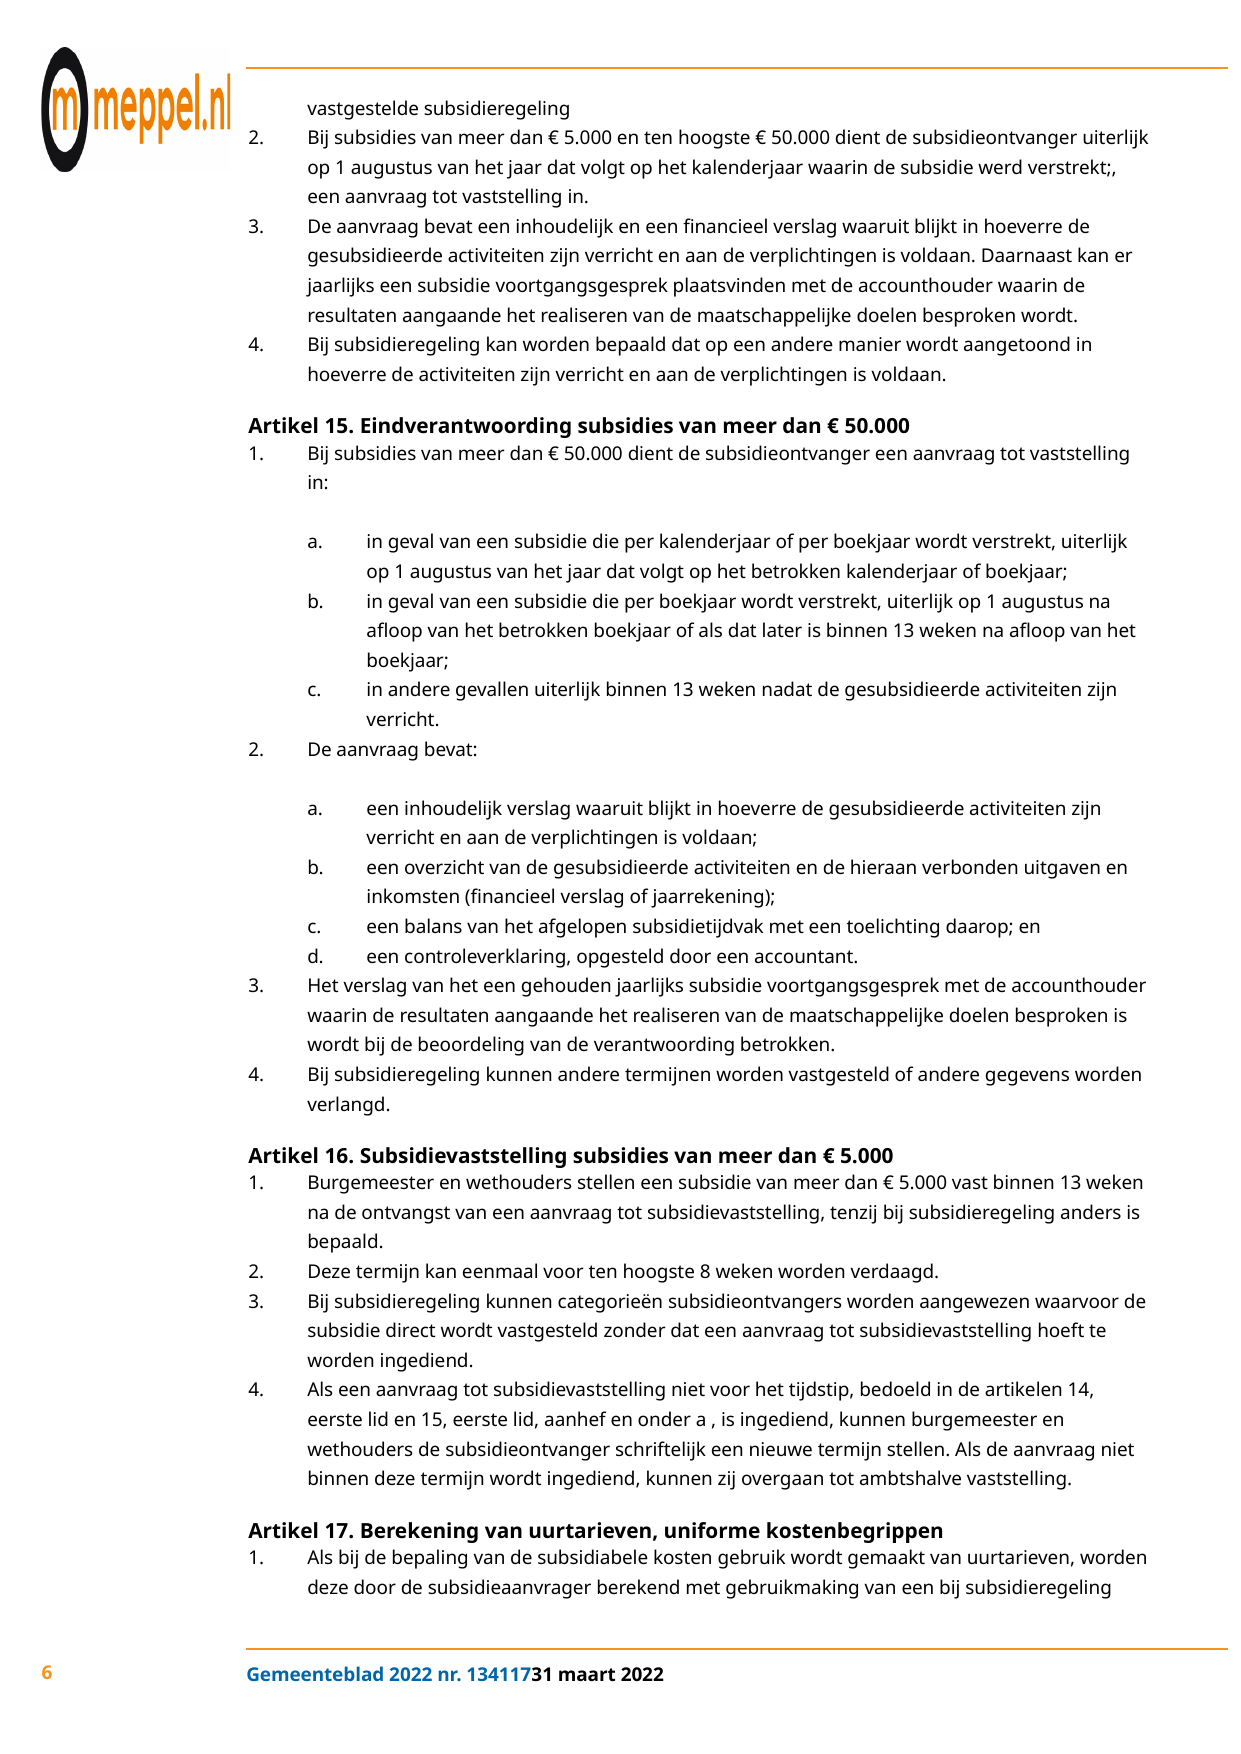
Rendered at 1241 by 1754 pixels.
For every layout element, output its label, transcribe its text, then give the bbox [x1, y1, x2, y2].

list Bij subsidies van meer dan € 5.000 en ten hoogste € 50.000 dient de subsidieontvanger uiterlijk op 1 augustus van het jaar dat volgt op het kalenderjaar waarin de subsidie werd verstrekt;, een aanvraag tot vaststelling in. [248, 124, 1152, 209]
list Deze termijn kan eenmaal voor ten hoogste 8 weken worden verdaagd. [248, 1258, 1152, 1284]
text Artikel 17. Berekening van uurtarieven, uniforme kostenbegrippen [248, 1516, 1152, 1544]
list Als een aanvraag tot subsidievaststelling niet voor het tijdstip, bedoeld in de artikelen 14, eerste lid en 15, eerste lid, aanhef en onder a , is ingediend, kunnen burgemeester en wethouders de subsidieontvanger schriftelijk een nieuwe termijn stellen. Als de aanvraag niet binnen deze termijn wordt ingediend, kunnen zij overgaan tot ambtshalve vaststelling. [248, 1377, 1152, 1491]
list in andere gevallen uiterlijk binnen 13 weken nadat de gesubsidieerde activiteiten zijn verricht. [307, 677, 1152, 732]
list een overzicht van de gesubsidieerde activiteiten en de hieraan verbonden uitgaven en inkomsten (financieel verslag of jaarrekening); [307, 854, 1152, 909]
list een controleverklaring, opgesteld door een accountant. [307, 943, 1152, 968]
list een balans van het afgelopen subsidietijdvak met een toelichting daarop; en [307, 913, 1152, 939]
list De aanvraag bevat: [248, 736, 1152, 761]
list in geval van een subsidie die per boekjaar wordt verstrekt, uiterlijk op 1 augustus na afloop van het betrokken boekjaar of als dat later is binnen 13 weken na afloop van het boekjaar; [307, 588, 1152, 673]
list Bij subsidieregeling kunnen andere termijnen worden vastgesteld of andere gegevens worden verlangd. [248, 1061, 1152, 1116]
list in geval van een subsidie die per kalenderjaar of per boekjaar wordt verstrekt, uiterlijk op 1 augustus van het jaar dat volgt op het betrokken kalenderjaar of boekjaar; [307, 529, 1152, 584]
picture [41, 47, 231, 172]
list Als bij de bepaling van de subsidiabele kosten gebruik wordt gemaakt van uurtarieven, worden deze door de subsidieaanvrager berekend met gebruikmaking van een bij subsidieregeling [248, 1544, 1152, 1599]
list Het verslag van het een gehouden jaarlijks subsidie voortgangsgesprek met de accounthouder waarin de resultaten aangaande het realiseren van de maatschappelijke doelen besproken is wordt bij de beoordeling van de verantwoording betrokken. [248, 972, 1152, 1057]
text Artikel 16. Subsidievaststelling subsidies van meer dan € 5.000 [248, 1141, 1152, 1169]
list Bij subsidieregeling kan worden bepaald dat op een andere manier wordt aangetoond in hoeverre de activiteiten zijn verricht en aan de verplichtingen is voldaan. [248, 331, 1152, 387]
list De aanvraag bevat een inhoudelijk en een financieel verslag waaruit blijkt in hoeverre de gesubsidieerde activiteiten zijn verricht en aan de verplichtingen is voldaan. Daarnaast kan er jaarlijks een subsidie voortgangsgesprek plaatsvinden met de accounthouder waarin de resultaten aangaande het realiseren van de maatschappelijke doelen besproken wordt. [248, 213, 1152, 328]
text Artikel 15. Eindverantwoording subsidies van meer dan € 50.000 [248, 411, 1152, 440]
list een inhoudelijk verslag waaruit blijkt in hoeverre de gesubsidieerde activiteiten zijn verricht en aan de verplichtingen is voldaan; [307, 795, 1152, 850]
list Bij subsidieregeling kunnen categorieën subsidieontvangers worden aangewezen waarvoor de subsidie direct wordt vastgesteld zonder dat een aanvraag tot subsidievaststelling hoeft te worden ingediend. [248, 1288, 1152, 1373]
list vastgestelde subsidieregeling [248, 95, 1152, 121]
list Bij subsidies van meer dan € 50.000 dient de subsidieontvanger een aanvraag tot vaststelling in: [248, 440, 1152, 495]
list Burgemeester en wethouders stellen een subsidie van meer dan € 5.000 vast binnen 13 weken na de ontvangst van een aanvraag tot subsidievaststelling, tenzij bij subsidieregeling anders is bepaald. [248, 1169, 1152, 1254]
